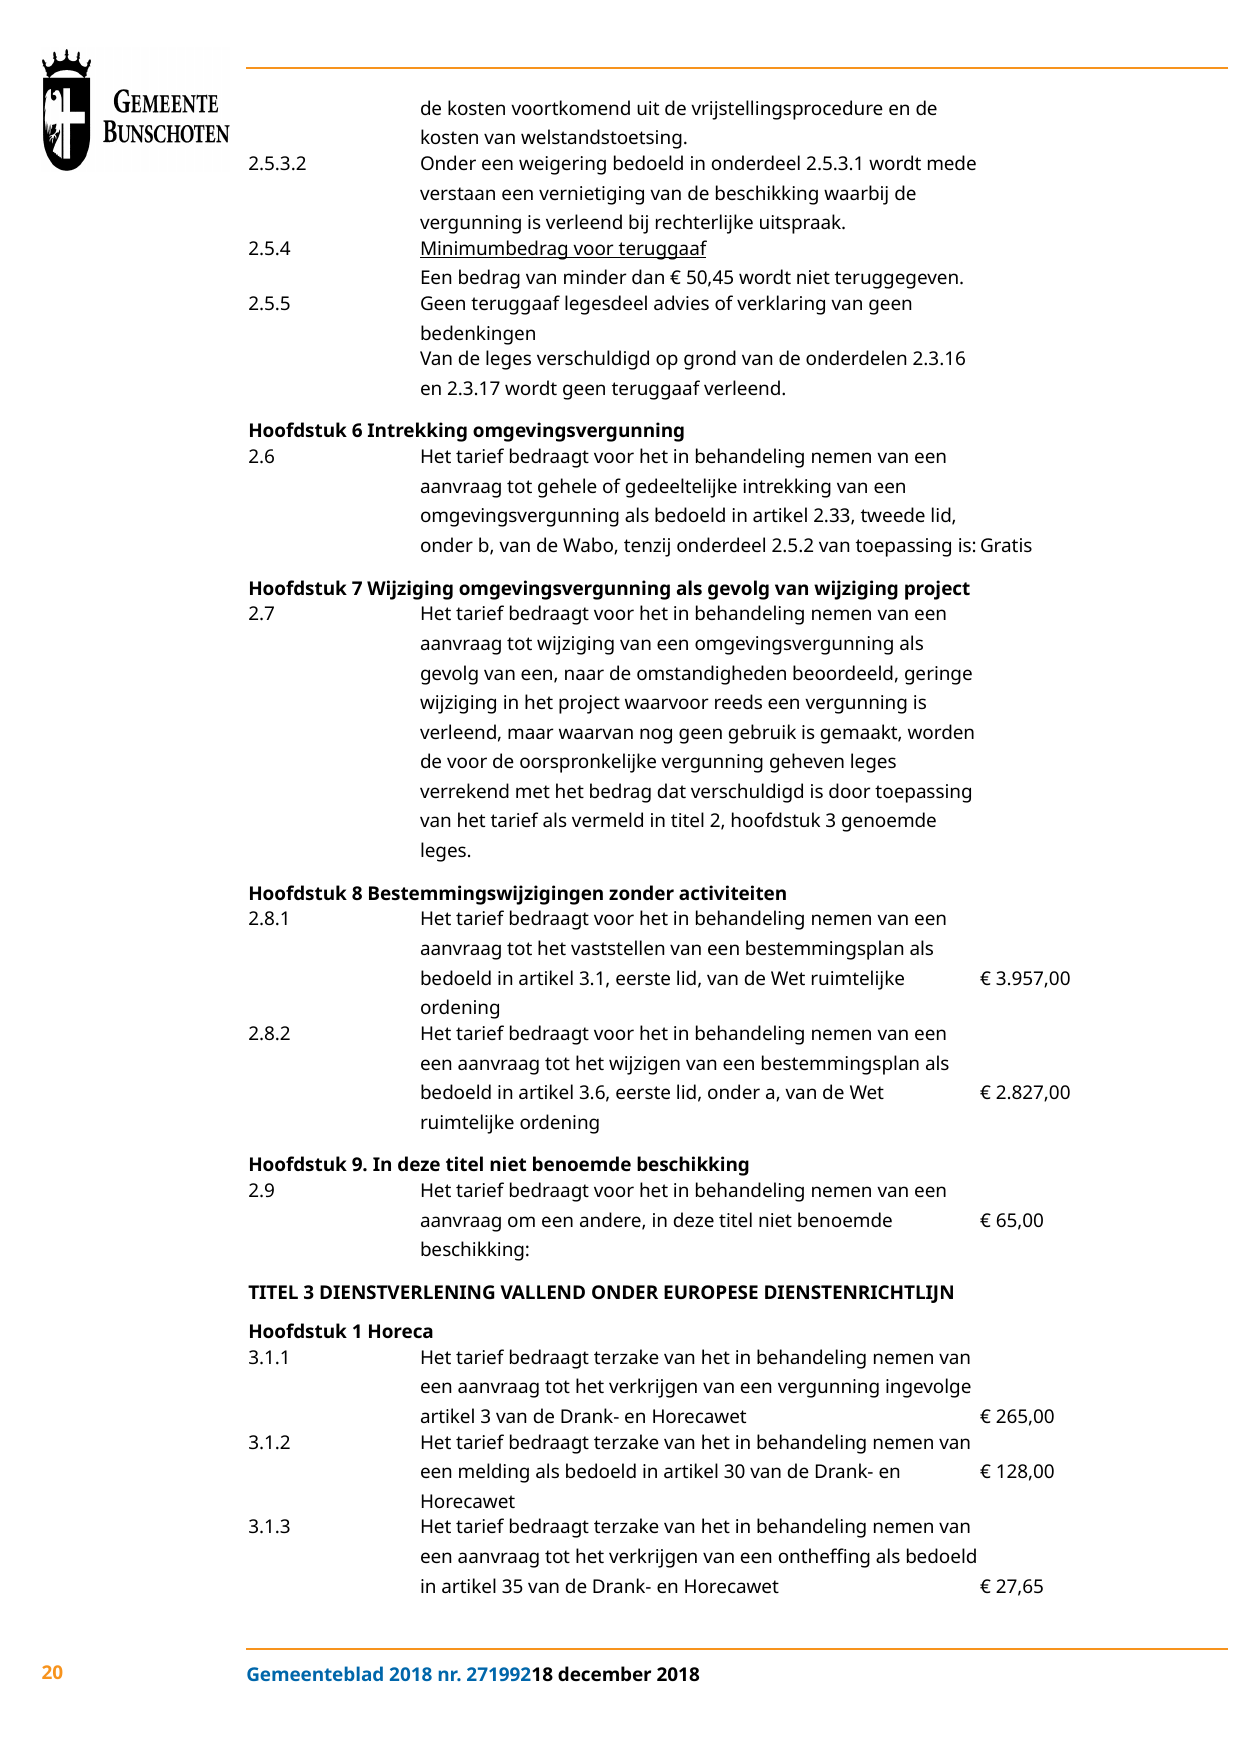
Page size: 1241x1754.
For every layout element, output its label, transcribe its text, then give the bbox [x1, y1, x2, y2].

text Hoofdstuk 8 Bestemmingswijzigingen zonder activiteiten [248, 880, 1152, 906]
table_cell 2.5.5 [248, 290, 420, 346]
table_header € 265,00 [980, 1344, 1152, 1429]
table_header 2.9 [248, 1177, 420, 1262]
table_header 2.7 [248, 601, 420, 863]
text Hoofdstuk 1 Horeca [248, 1318, 1152, 1344]
table_header 2.8.1 [248, 906, 420, 1020]
table_cell [980, 150, 1152, 235]
table_header Het tarief bedraagt voor het in behandeling nemen van een aanvraag tot wijziging van een omgevingsvergunning als gevolg van een, naar de omstandigheden beoordeeld, geringe wijziging in het project waarvoor reeds een vergunning is verleend, maar waarvan nog geen gebruik is gemaakt, worden de voor de oorspronkelijke vergunning geheven leges verrekend met het bedrag dat verschuldigd is door toepassing van het tarief als vermeld in titel 2, hoofdstuk 3 genoemde leges. [420, 601, 980, 863]
table_cell € 27,65 [980, 1514, 1152, 1599]
table_cell Onder een weigering bedoeld in onderdeel 2.5.3.1 wordt mede verstaan een vernietiging van de beschikking waarbij de vergunning is verleend bij rechterlijke uitspraak. [420, 150, 980, 235]
table_cell Van de leges verschuldigd op grond van de onderdelen 2.3.16 en 2.3.17 wordt geen teruggaaf verleend. [420, 346, 980, 401]
table_cell € 2.827,00 [980, 1020, 1152, 1134]
table_cell Het tarief bedraagt terzake van het in behandeling nemen van een melding als bedoeld in artikel 30 van de Drank- en Horecawet [420, 1429, 980, 1514]
table_header Het tarief bedraagt voor het in behandeling nemen van een aanvraag tot gehele of gedeeltelijke intrekking van een omgevingsvergunning als bedoeld in artikel 2.33, tweede lid, onder b, van de Wabo, tenzij onderdeel 2.5.2 van toepassing is: [420, 444, 980, 558]
table_cell [980, 290, 1152, 346]
table_cell [980, 95, 1152, 150]
table_cell 2.8.2 [248, 1020, 420, 1134]
table_cell 3.1.3 [248, 1514, 420, 1599]
table_cell Minimumbedrag voor teruggaaf Een bedrag van minder dan € 50,45 wordt niet teruggegeven. [420, 235, 980, 290]
table_cell 3.1.2 [248, 1429, 420, 1514]
table_header € 3.957,00 [980, 906, 1152, 1020]
table_cell Het tarief bedraagt voor het in behandeling nemen van een een aanvraag tot het wijzigen van een bestemmingsplan als bedoeld in artikel 3.6, eerste lid, onder a, van de Wet ruimtelijke ordening [420, 1020, 980, 1134]
table_header [980, 601, 1152, 863]
table_header 3.1.1 [248, 1344, 420, 1429]
text Hoofdstuk 6 Intrekking omgevingsvergunning [248, 418, 1152, 443]
table_cell [980, 346, 1152, 401]
table_cell [980, 235, 1152, 290]
table_cell 2.5.3.2 [248, 150, 420, 235]
table_cell [248, 346, 420, 401]
text Hoofdstuk 9. In deze titel niet benoemde beschikking [248, 1151, 1152, 1177]
table_cell 2.5.4 [248, 235, 420, 290]
table_header Het tarief bedraagt voor het in behandeling nemen van een aanvraag tot het vaststellen van een bestemmingsplan als bedoeld in artikel 3.1, eerste lid, van de Wet ruimtelijke ordening [420, 906, 980, 1020]
text Hoofdstuk 7 Wijziging omgevingsvergunning als gevolg van wijziging project [248, 575, 1152, 601]
table_header € 65,00 [980, 1177, 1152, 1262]
table_cell de kosten voortkomend uit de vrijstellingsprocedure en de kosten van welstandstoetsing. [420, 95, 980, 150]
table_cell Het tarief bedraagt terzake van het in behandeling nemen van een aanvraag tot het verkrijgen van een ontheffing als bedoeld in artikel 35 van de Drank- en Horecawet [420, 1514, 980, 1599]
picture [41, 47, 231, 172]
table_cell Geen teruggaaf legesdeel advies of verklaring van geen bedenkingen [420, 290, 980, 346]
text TITEL 3 DIENSTVERLENING VALLEND ONDER EUROPESE DIENSTENRICHTLIJN [248, 1279, 1152, 1304]
table_header Gratis [980, 444, 1152, 558]
table_cell [248, 95, 420, 150]
table_header 2.6 [248, 444, 420, 558]
table_header Het tarief bedraagt terzake van het in behandeling nemen van een aanvraag tot het verkrijgen van een vergunning ingevolge artikel 3 van de Drank- en Horecawet [420, 1344, 980, 1429]
table_header Het tarief bedraagt voor het in behandeling nemen van een aanvraag om een andere, in deze titel niet benoemde beschikking: [420, 1177, 980, 1262]
table_cell € 128,00 [980, 1429, 1152, 1514]
